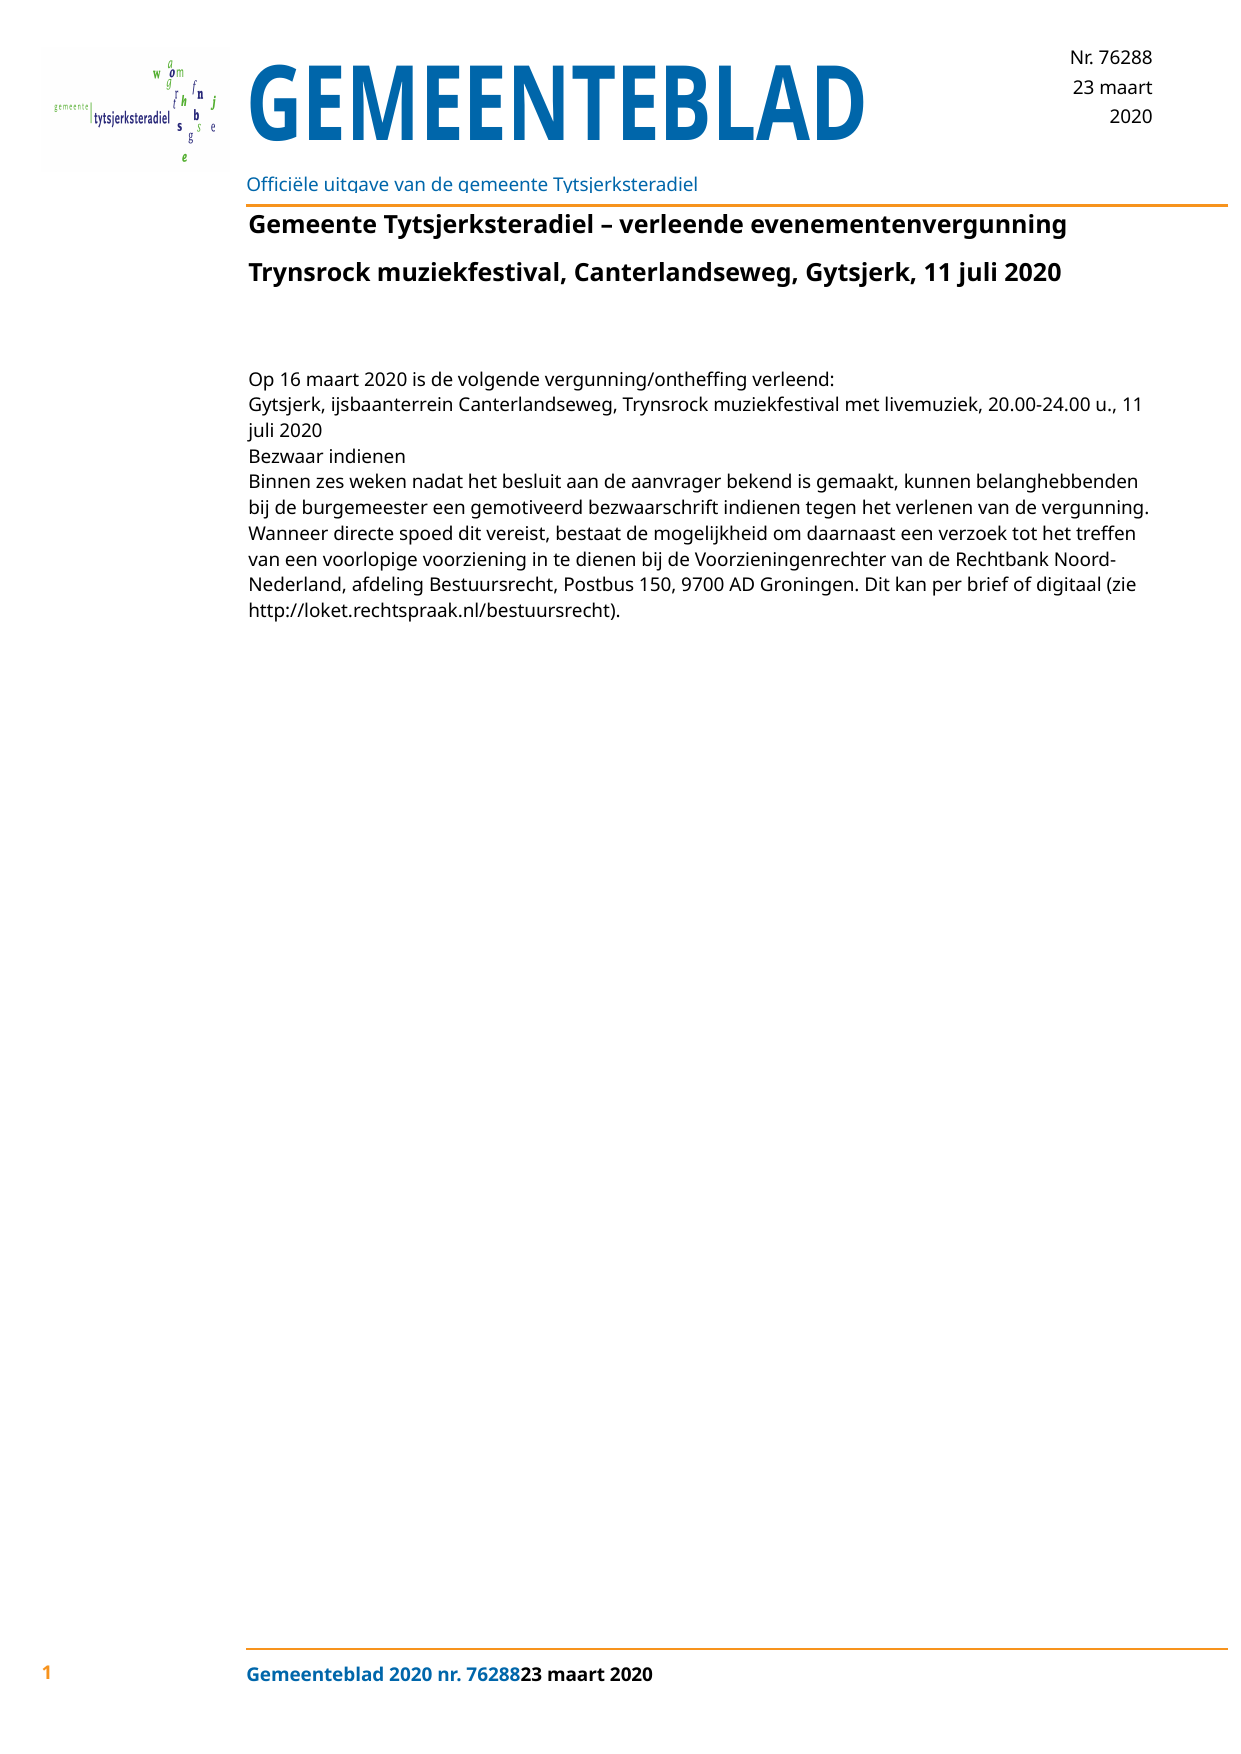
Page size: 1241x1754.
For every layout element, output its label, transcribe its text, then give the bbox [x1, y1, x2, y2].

picture [41, 47, 231, 172]
text Gytsjerk, ijsbaanterrein Canterlandseweg, Trynsrock muziekfestival met livemuziek, 20.00-24.00 u., 11 juli 2020 [248, 391, 1152, 443]
text Binnen zes weken nadat het besluit aan de aanvrager bekend is gemaakt, kunnen belanghebbenden bij de burgemeester een gemotiveerd bezwaarschrift indienen tegen het verlenen van de vergunning. Wanneer directe spoed dit vereist, bestaat de mogelijkheid om daarnaast een verzoek tot het treffen van een voorlopige voorziening in te dienen bij de Voorzieningenrechter van de Rechtbank Noord-Nederland, afdeling Bestuursrecht, Postbus 150, 9700 AD Groningen. Dit kan per brief of digitaal (zie http://loket.rechtspraak.nl/bestuursrecht). [248, 469, 1152, 623]
text Gemeente Tytsjerksteradiel – verleende evenementenvergunning Trynsrock muziekfestival, Canterlandseweg, Gytsjerk, 11 juli 2020 [248, 207, 1152, 288]
text Bezwaar indienen [248, 443, 1152, 469]
text Op 16 maart 2020 is de volgende vergunning/ontheffing verleend: [248, 366, 1152, 391]
